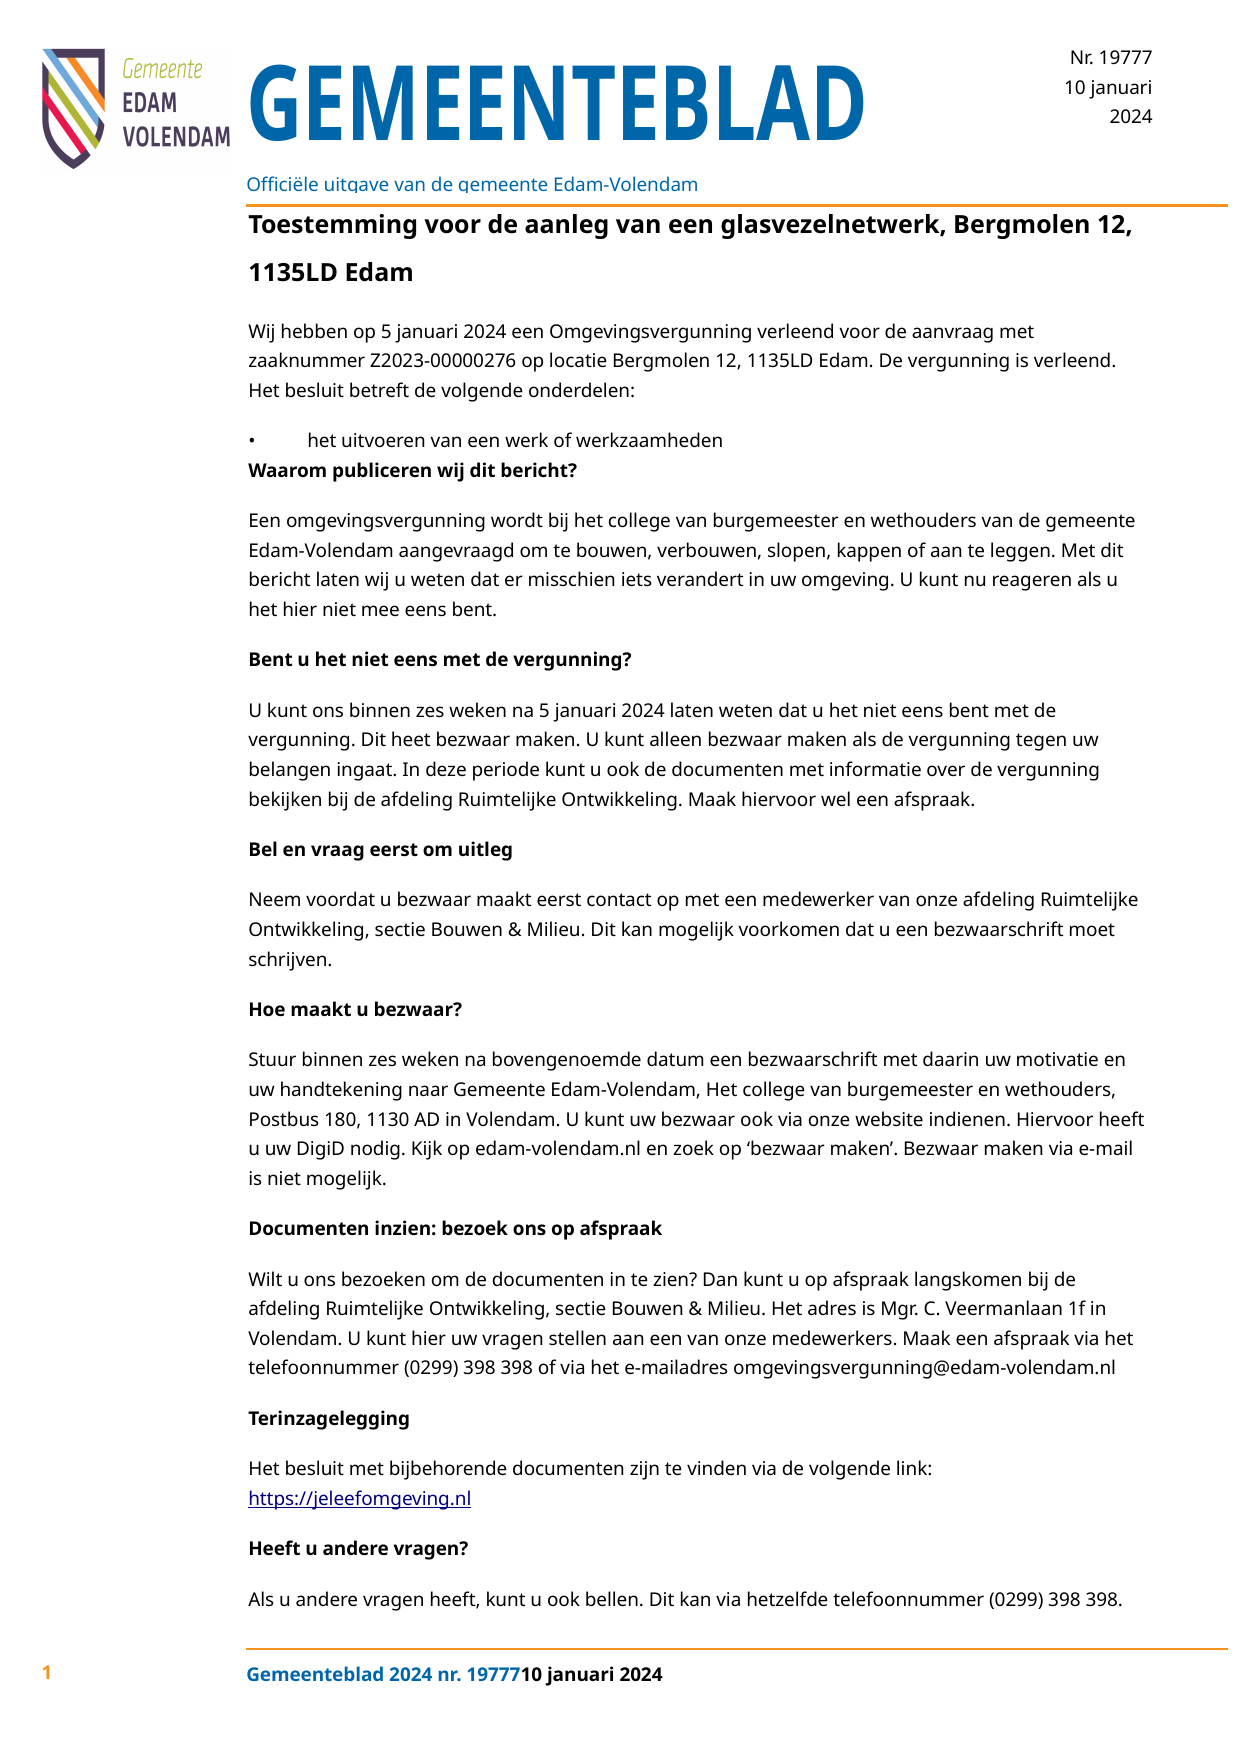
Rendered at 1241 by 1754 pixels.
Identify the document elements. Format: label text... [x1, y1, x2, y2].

text U kunt ons binnen zes weken na 5 januari 2024 laten weten dat u het niet eens bent met de vergunning. Dit heet bezwaar maken. U kunt alleen bezwaar maken als de vergunning tegen uw belangen ingaat. In deze periode kunt u ook de documenten met informatie over de vergunning bekijken bij de afdeling Ruimtelijke Ontwikkeling. Maak hiervoor wel een afspraak. [248, 697, 1152, 812]
text Documenten inzien: bezoek ons op afspraak [248, 1215, 1152, 1241]
text Heeft u andere vragen? [248, 1535, 1152, 1561]
text Bel en vraag eerst om uitleg [248, 836, 1152, 862]
text Hoe maakt u bezwaar? [248, 996, 1152, 1022]
text Waarom publiceren wij dit bericht? [248, 457, 1152, 483]
text Toestemming voor de aanleg van een glasvezelnetwerk, Bergmolen 12, 1135LD Edam [248, 207, 1152, 288]
text Wij hebben op 5 januari 2024 een Omgevingsvergunning verleend voor de aanvraag met zaaknummer Z2023-00000276 op locatie Bergmolen 12, 1135LD Edam. De vergunning is verleend. Het besluit betreft de volgende onderdelen: [248, 318, 1152, 403]
text Wilt u ons bezoeken om de documenten in te zien? Dan kunt u op afspraak langskomen bij de afdeling Ruimtelijke Ontwikkeling, sectie Bouwen & Milieu. Het adres is Mgr. C. Veermanlaan 1f in Volendam. U kunt hier uw vragen stellen aan een van onze medewerkers. Maak een afspraak via het telefoonnummer (0299) 398 398 of via het e-mailadres omgevingsvergunning@edam-volendam.nl [248, 1266, 1152, 1380]
text Bent u het niet eens met de vergunning? [248, 647, 1152, 672]
text Het besluit met bijbehorende documenten zijn te vinden via de volgende link: https://jeleefomgeving.nl [248, 1455, 1152, 1511]
list het uitvoeren van een werk of werkzaamheden [248, 427, 1152, 453]
text Als u andere vragen heeft, kunt u ook bellen. Dit kan via hetzelfde telefoonnummer (0299) 398 398. [248, 1586, 1152, 1612]
text Een omgevingsvergunning wordt bij het college van burgemeester en wethouders van de gemeente Edam-Volendam aangevraagd om te bouwen, verbouwen, slopen, kappen of aan te leggen. Met dit bericht laten wij u weten dat er misschien iets verandert in uw omgeving. U kunt nu reageren als u het hier niet mee eens bent. [248, 507, 1152, 622]
text Stuur binnen zes weken na bovengenoemde datum een bezwaarschrift met daarin uw motivatie en uw handtekening naar Gemeente Edam-Volendam, Het college van burgemeester en wethouders, Postbus 180, 1130 AD in Volendam. U kunt uw bezwaar ook via onze website indienen. Hiervoor heeft u uw DigiD nodig. Kijk op edam-volendam.nl en zoek op ‘bezwaar maken’. Bezwaar maken via e-mail is niet mogelijk. [248, 1047, 1152, 1191]
picture [41, 47, 231, 172]
text Neem voordat u bezwaar maakt eerst contact op met een medewerker van onze afdeling Ruimtelijke Ontwikkeling, sectie Bouwen & Milieu. Dit kan mogelijk voorkomen dat u een bezwaarschrift moet schrijven. [248, 887, 1152, 972]
text Terinzagelegging [248, 1405, 1152, 1431]
